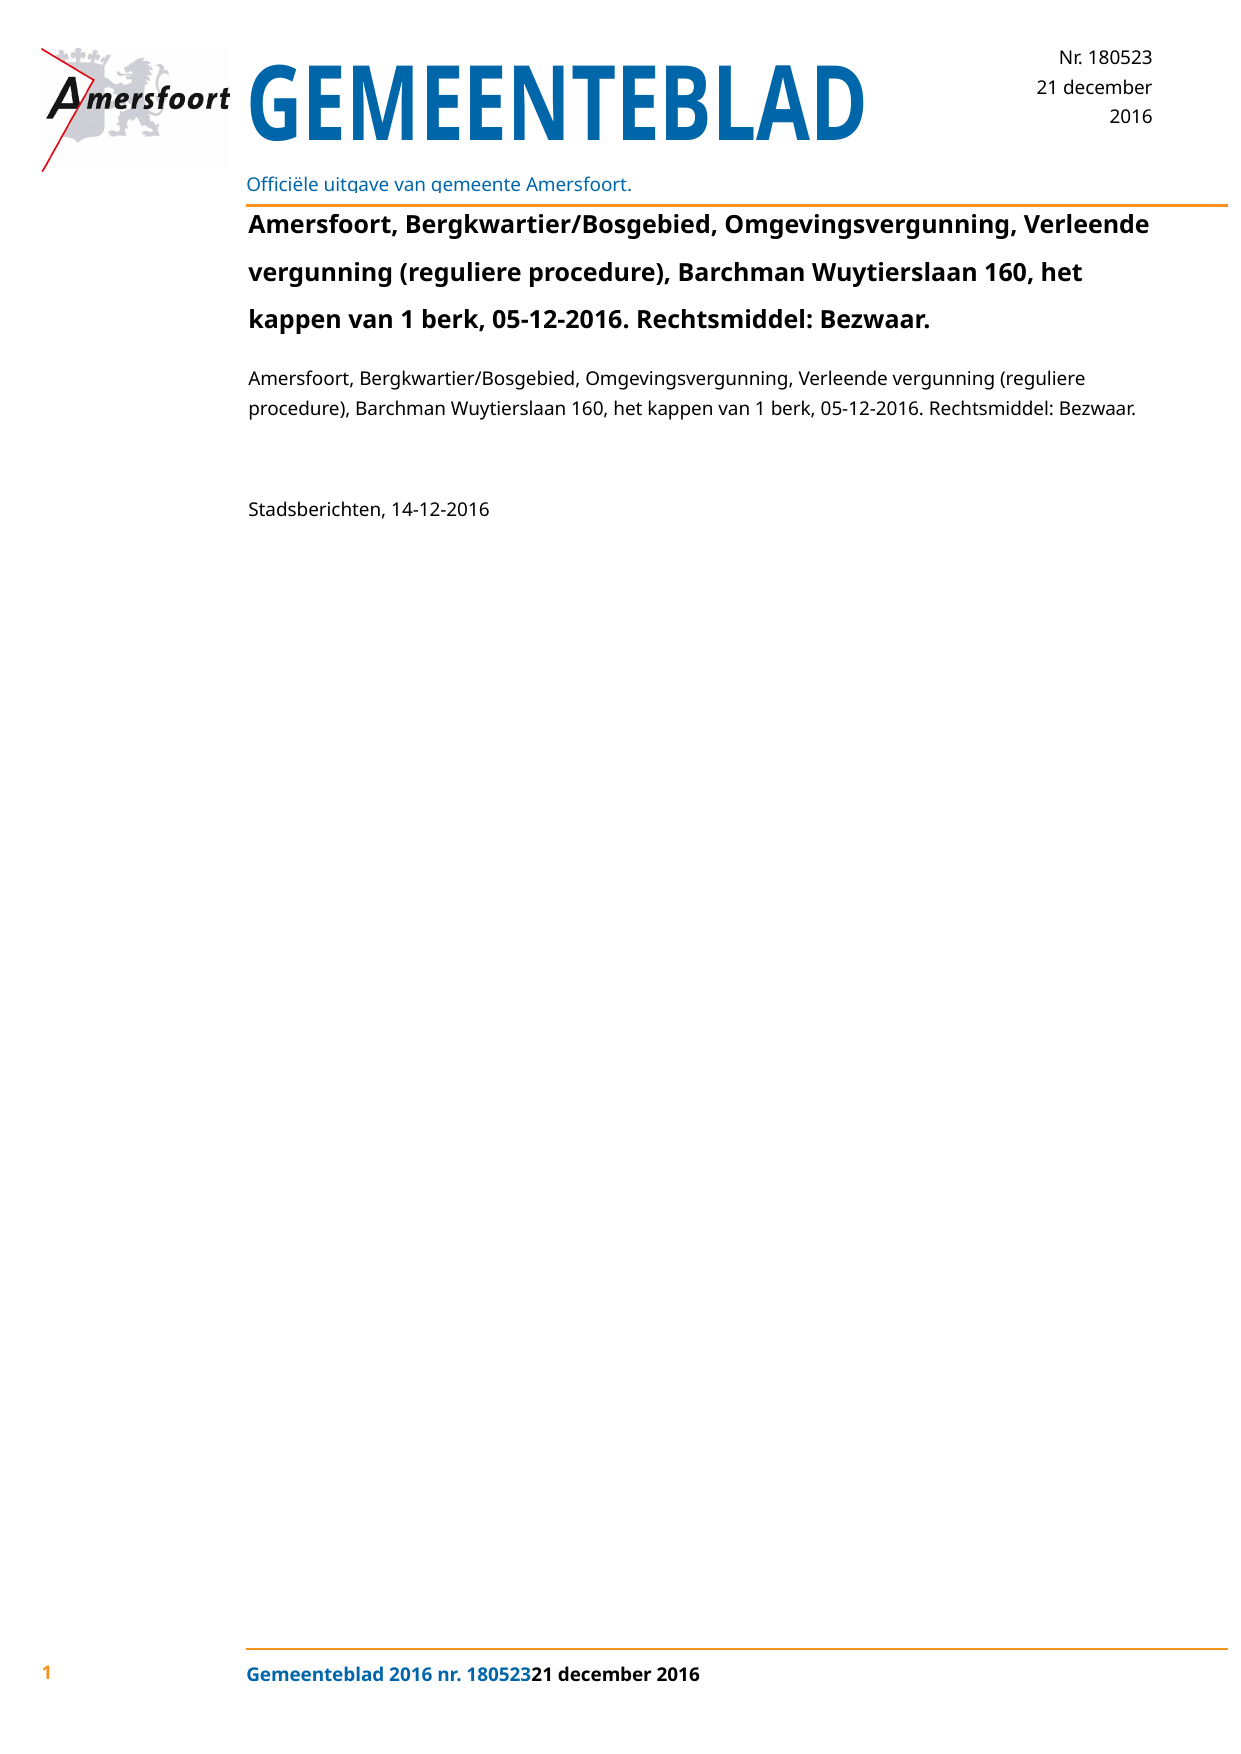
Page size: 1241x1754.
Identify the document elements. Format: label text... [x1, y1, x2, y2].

picture [41, 47, 231, 172]
text Amersfoort, Bergkwartier/Bosgebied, Omgevingsvergunning, Verleende vergunning (reguliere procedure), Barchman Wuytierslaan 160, het kappen van 1 berk, 05-12-2016. Rechtsmiddel: Bezwaar. [248, 366, 1152, 421]
text Stadsberichten, 14-12-2016 [248, 496, 1152, 522]
text Amersfoort, Bergkwartier/Bosgebied, Omgevingsvergunning, Verleende vergunning (reguliere procedure), Barchman Wuytierslaan 160, het kappen van 1 berk, 05-12-2016. Rechtsmiddel: Bezwaar. [248, 207, 1152, 336]
